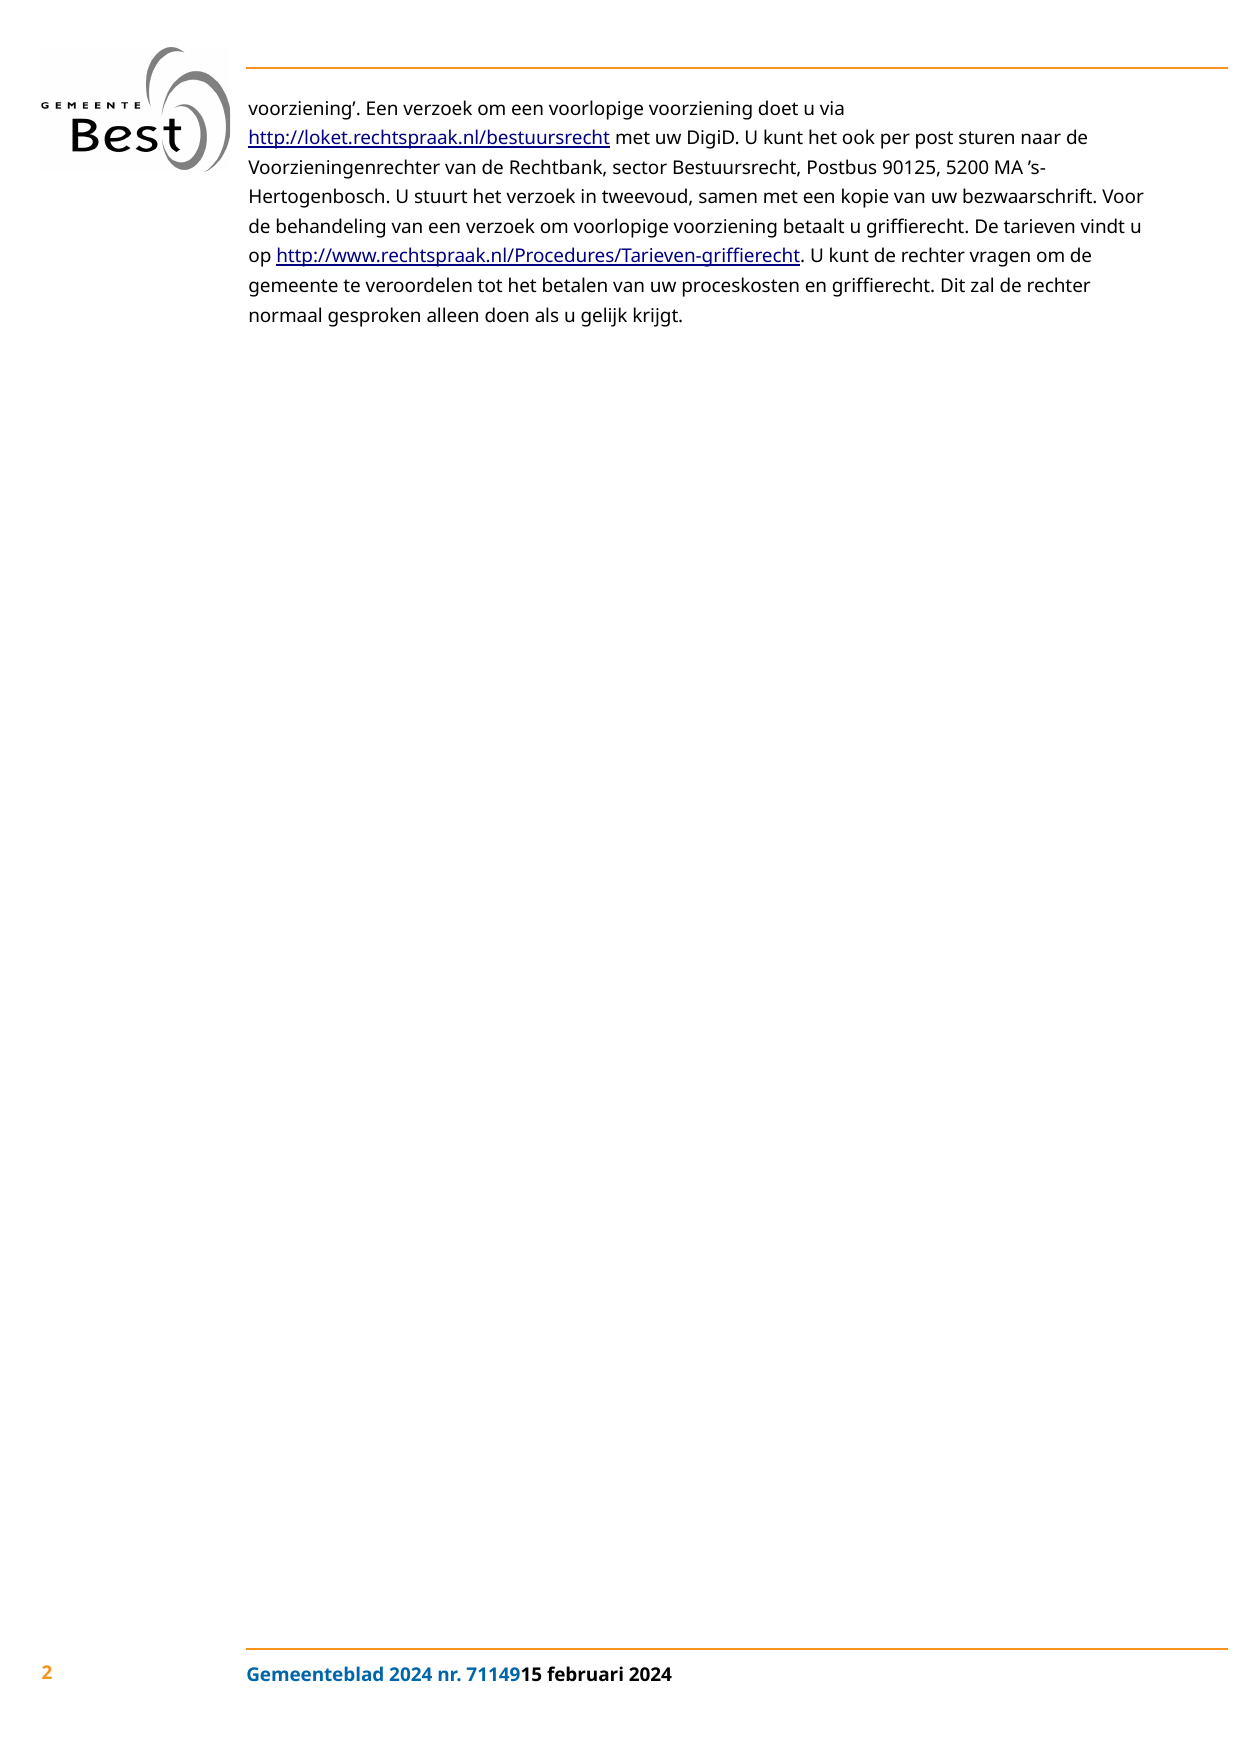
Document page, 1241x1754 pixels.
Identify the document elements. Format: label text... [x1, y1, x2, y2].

text voorziening’. Een verzoek om een voorlopige voorziening doet u via http://loket.rechtspraak.nl/bestuursrecht met uw DigiD. U kunt het ook per post sturen naar de Voorzieningenrechter van de Rechtbank, sector Bestuursrecht, Postbus 90125, 5200 MA ’s-Hertogenbosch. U stuurt het verzoek in tweevoud, samen met een kopie van uw bezwaarschrift. Voor de behandeling van een verzoek om voorlopige voorziening betaalt u griffierecht. De tarieven vindt u op http://www.rechtspraak.nl/Procedures/Tarieven-griffierecht. U kunt de rechter vragen om de gemeente te veroordelen tot het betalen van uw proceskosten en griffierecht. Dit zal de rechter normaal gesproken alleen doen als u gelijk krijgt. [248, 95, 1152, 328]
picture [41, 47, 231, 172]
